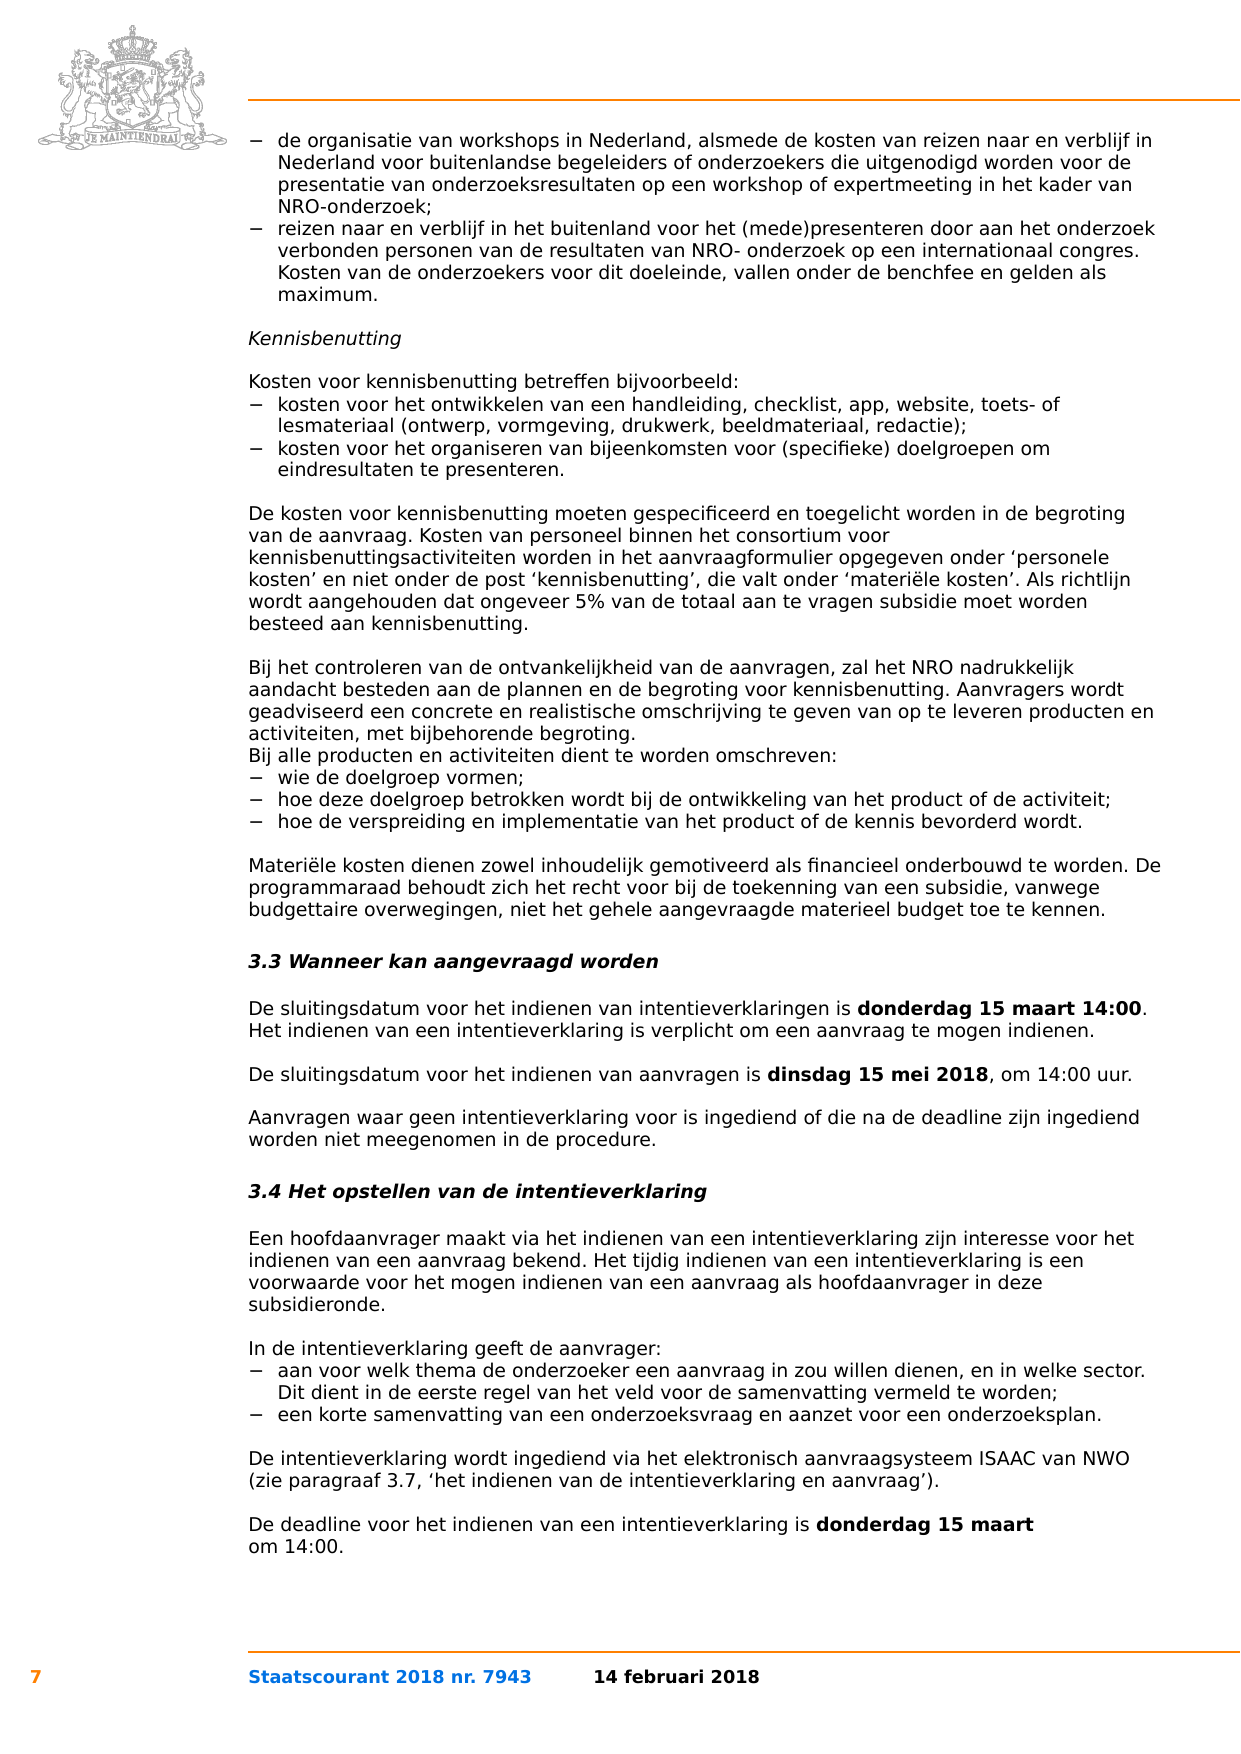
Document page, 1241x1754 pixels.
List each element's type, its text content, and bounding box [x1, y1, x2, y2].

text − kosten voor het organiseren van bijeenkomsten voor (specifieke) doelgroepen om eindresultaten te presenteren. [248, 437, 1163, 481]
text − aan voor welk thema de onderzoeker een aanvraag in zou willen dienen, en in welke sector. Dit dient in de eerste regel van het veld voor de samenvatting vermeld te worden; [248, 1360, 1163, 1404]
text Aanvragen waar geen intentieverklaring voor is ingediend of die na de deadline zijn ingediend worden niet meegenomen in de procedure. [248, 1107, 1163, 1151]
text De sluitingsdatum voor het indienen van intentieverklaringen is donderdag 15 maart 14:00. [248, 998, 1163, 1019]
text − wie de doelgroep vormen; [248, 767, 1163, 789]
subtitle Kennisbenutting [248, 328, 1163, 349]
text Bij alle producten en activiteiten dient te worden omschreven: [248, 745, 1163, 767]
subtitle 3.4 Het opstellen van de intentieverklaring [248, 1181, 1163, 1203]
text Een hoofdaanvrager maakt via het indienen van een intentieverklaring zijn interesse voor het indienen van een aanvraag bekend. Het tijdig indienen van een intentieverklaring is een voorwaarde voor het mogen indienen van een aanvraag als hoofdaanvrager in deze subsidieronde. [248, 1228, 1163, 1316]
text De intentieverklaring wordt ingediend via het elektronisch aanvraagsysteem ISAAC van NWO (zie paragraaf 3.7, ‘het indienen van de intentieverklaring en aanvraag’). [248, 1448, 1163, 1492]
text De kosten voor kennisbenutting moeten gespecificeerd en toegelicht worden in de begroting van de aanvraag. Kosten van personeel binnen het consortium voor kennisbenuttingsactiviteiten worden in het aanvraagformulier opgegeven onder ‘personele kosten’ en niet onder de post ‘kennisbenutting’, die valt onder ‘materiële kosten’. Als richtlijn wordt aangehouden dat ongeveer 5% van de totaal aan te vragen subsidie moet worden besteed aan kennisbenutting. [248, 503, 1163, 635]
text Het indienen van een intentieverklaring is verplicht om een aanvraag te mogen indienen. [248, 1019, 1163, 1042]
text om 14:00. [248, 1536, 1163, 1558]
picture [38, 25, 227, 150]
text Kosten voor kennisbenutting betreffen bijvoorbeeld: [248, 371, 1163, 393]
subtitle 3.3 Wanneer kan aangevraagd worden [248, 951, 1163, 973]
text − kosten voor het ontwikkelen van een handleiding, checklist, app, website, toets- of lesmateriaal (ontwerp, vormgeving, drukwerk, beeldmateriaal, redactie); [248, 393, 1163, 437]
text − hoe deze doelgroep betrokken wordt bij de ontwikkeling van het product of de activiteit; [248, 789, 1163, 811]
text Materiële kosten dienen zowel inhoudelijk gemotiveerd als financieel onderbouwd te worden. De programmaraad behoudt zich het recht voor bij de toekenning van een subsidie, vanwege budgettaire overwegingen, niet het gehele aangevraagde materieel budget toe te kennen. [248, 855, 1163, 921]
text − de organisatie van workshops in Nederland, alsmede de kosten van reizen naar en verblijf in Nederland voor buitenlandse begeleiders of onderzoekers die uitgenodigd worden voor de presentatie van onderzoeksresultaten op een workshop of expertmeeting in het kader van NRO-onderzoek; [248, 130, 1163, 218]
text De sluitingsdatum voor het indienen van aanvragen is dinsdag 15 mei 2018, om 14:00 uur. [248, 1063, 1163, 1085]
text Bij het controleren van de ontvankelijkheid van de aanvragen, zal het NRO nadrukkelijk aandacht besteden aan de plannen en de begroting voor kennisbenutting. Aanvragers wordt geadviseerd een concrete en realistische omschrijving te geven van op te leveren producten en activiteiten, met bijbehorende begroting. [248, 657, 1163, 745]
text De deadline voor het indienen van een intentieverklaring is donderdag 15 maart [248, 1514, 1163, 1536]
text − reizen naar en verblijf in het buitenland voor het (mede)presenteren door aan het onderzoek verbonden personen van de resultaten van NRO- onderzoek op een internationaal congres. Kosten van de onderzoekers voor dit doeleinde, vallen onder de benchfee en gelden als maximum. [248, 218, 1163, 306]
text In de intentieverklaring geeft de aanvrager: [248, 1338, 1163, 1360]
text − een korte samenvatting van een onderzoeksvraag en aanzet voor een onderzoeksplan. [248, 1404, 1163, 1426]
text − hoe de verspreiding en implementatie van het product of de kennis bevorderd wordt. [248, 811, 1163, 833]
